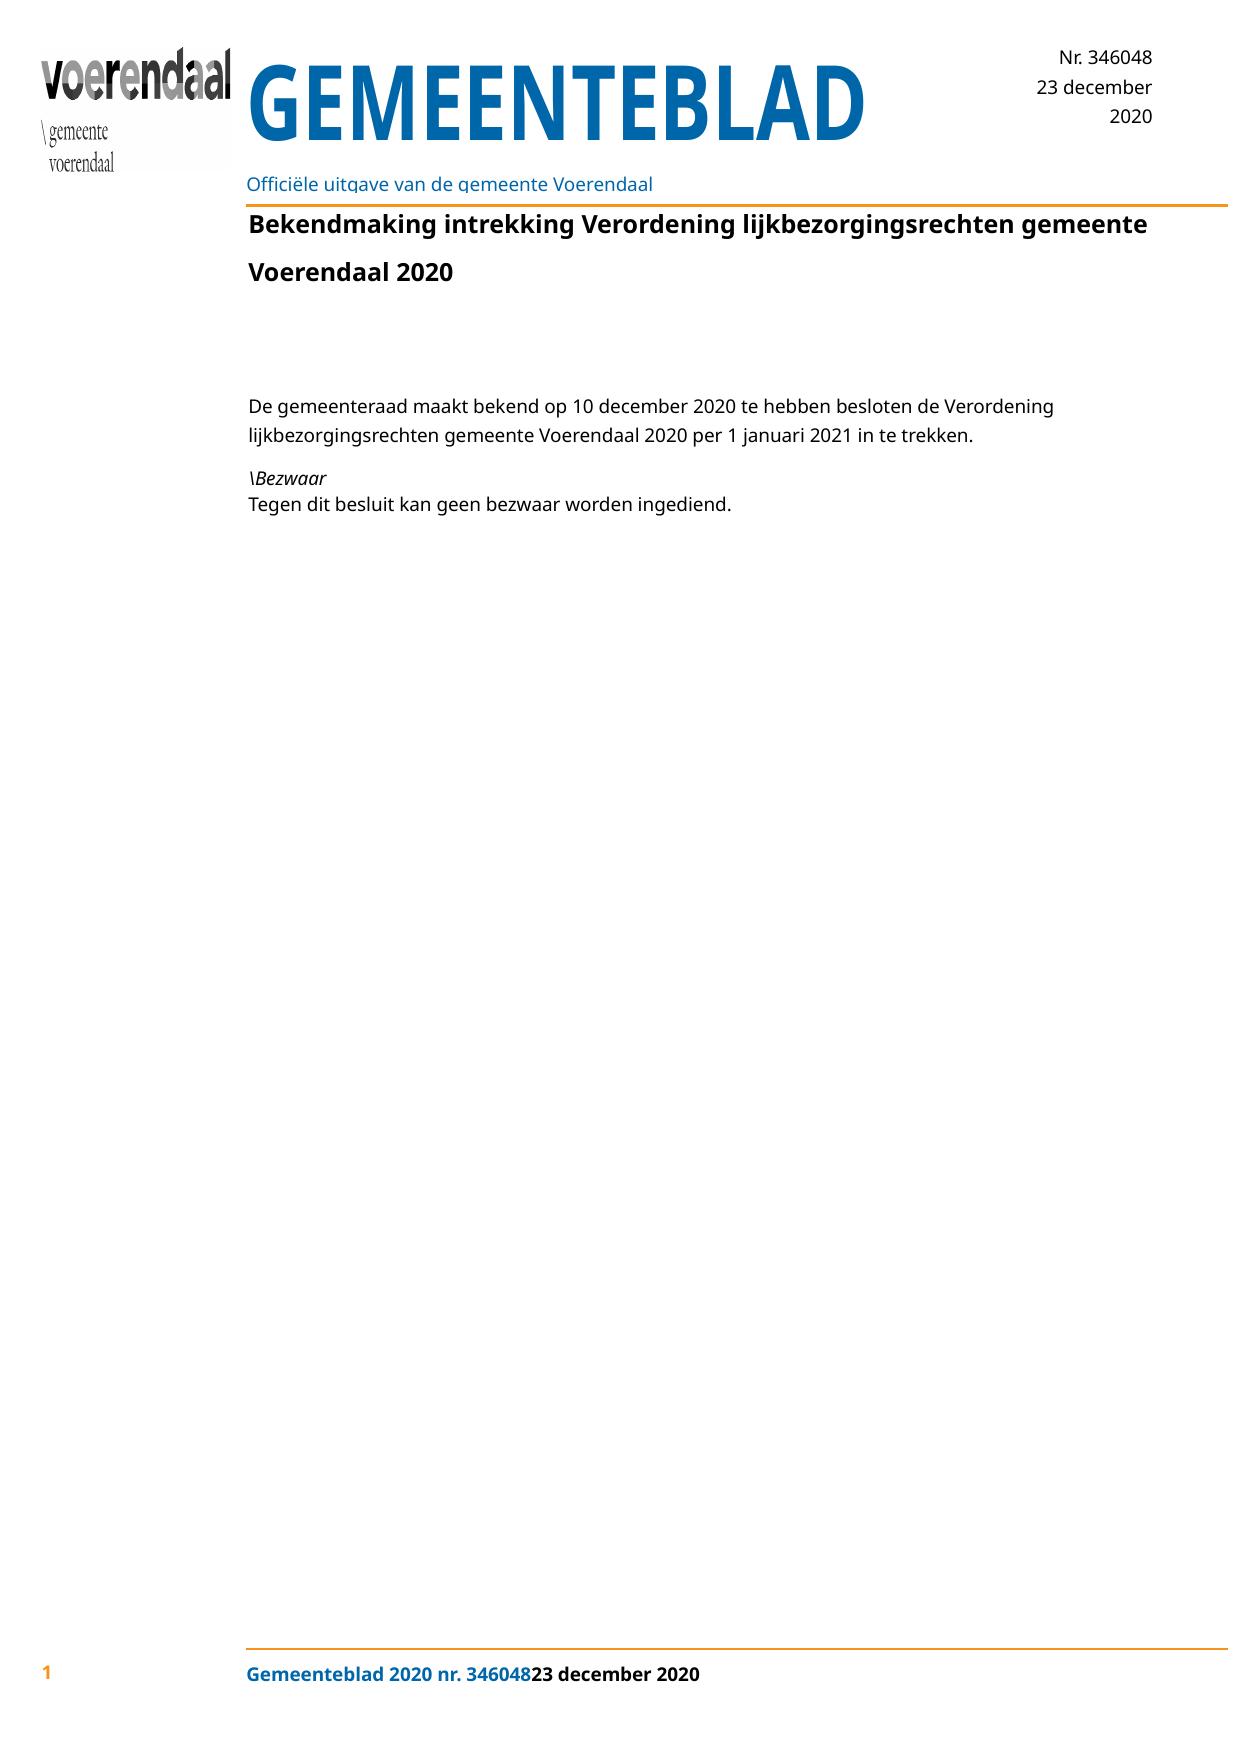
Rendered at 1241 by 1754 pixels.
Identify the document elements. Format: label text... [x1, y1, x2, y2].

text Tegen dit besluit kan geen bezwaar worden ingediend. [248, 491, 1152, 517]
text Bekendmaking intrekking Verordening lijkbezorgingsrechten gemeente Voerendaal 2020 [248, 207, 1152, 288]
text \Bezwaar [248, 466, 1152, 491]
text De gemeenteraad maakt bekend op 10 december 2020 te hebben besloten de Verordening lijkbezorgingsrechten gemeente Voerendaal 2020 per 1 januari 2021 in te trekken. [248, 393, 1152, 448]
picture [41, 47, 231, 172]
